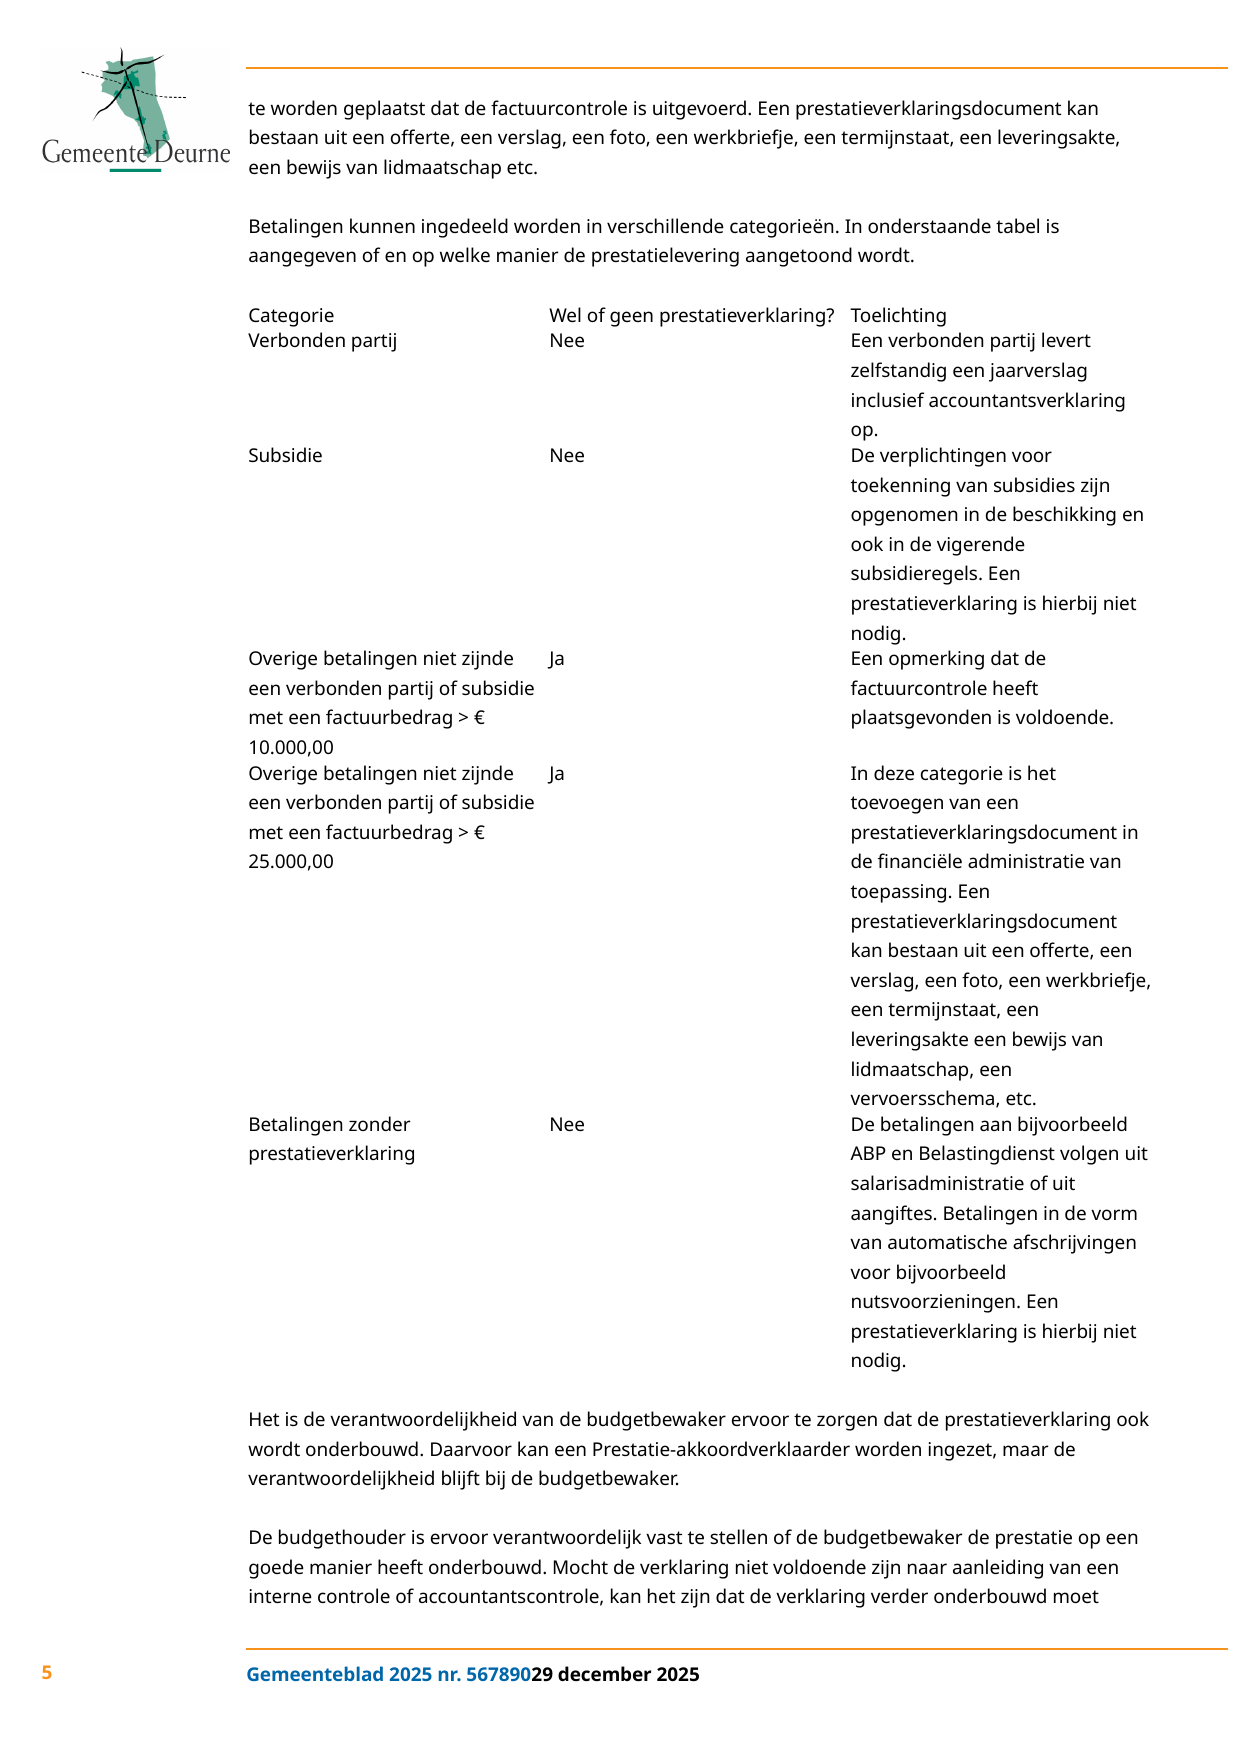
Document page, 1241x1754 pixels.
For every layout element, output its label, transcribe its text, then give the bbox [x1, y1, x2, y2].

table_cell Ja [549, 645, 850, 760]
table_cell Subsidie [248, 442, 549, 645]
table_cell Een opmerking dat de factuurcontrole heeft plaatsgevonden is voldoende. [850, 645, 1152, 760]
picture [41, 47, 231, 172]
table_cell Overige betalingen niet zijnde een verbonden partij of subsidie met een factuurbedrag > € 25.000,00 [248, 760, 549, 1111]
table_cell Betalingen zonder prestatieverklaring [248, 1111, 549, 1373]
table_cell Een verbonden partij levert zelfstandig een jaarverslag inclusief accountantsverklaring op. [850, 328, 1152, 442]
table_cell Ja [549, 760, 850, 1111]
text Het is de verantwoordelijkheid van de budgetbewaker ervoor te zorgen dat de prestatieverklaring ook wordt onderbouwd. Daarvoor kan een Prestatie-akkoordverklaarder worden ingezet, maar de verantwoordelijkheid blijft bij de budgetbewaker. [248, 1406, 1152, 1491]
table_cell In deze categorie is het toevoegen van een prestatieverklaringsdocument in de financiële administratie van toepassing. Een prestatieverklaringsdocument kan bestaan uit een offerte, een verslag, een foto, een werkbriefje, een termijnstaat, een leveringsakte een bewijs van lidmaatschap, een vervoersschema, etc. [850, 760, 1152, 1111]
table_cell De betalingen aan bijvoorbeeld ABP en Belastingdienst volgen uit salarisadministratie of uit aangiftes. Betalingen in de vorm van automatische afschrijvingen voor bijvoorbeeld nutsvoorzieningen. Een prestatieverklaring is hierbij niet nodig. [850, 1111, 1152, 1373]
table_header Categorie [248, 302, 549, 328]
table_cell Nee [549, 1111, 850, 1373]
table_header Wel of geen prestatieverklaring? [549, 302, 850, 328]
table_cell Verbonden partij [248, 328, 549, 442]
table_cell Nee [549, 328, 850, 442]
table_cell Nee [549, 442, 850, 645]
table_header Toelichting [850, 302, 1152, 328]
table_cell Overige betalingen niet zijnde een verbonden partij of subsidie met een factuurbedrag > € 10.000,00 [248, 645, 549, 760]
text te worden geplaatst dat de factuurcontrole is uitgevoerd. Een prestatieverklaringsdocument kan bestaan uit een offerte, een verslag, een foto, een werkbriefje, een termijnstaat, een leveringsakte, een bewijs van lidmaatschap etc. [248, 95, 1152, 180]
table_cell De verplichtingen voor toekenning van subsidies zijn opgenomen in de beschikking en ook in de vigerende subsidieregels. Een prestatieverklaring is hierbij niet nodig. [850, 442, 1152, 645]
text De budgethouder is ervoor verantwoordelijk vast te stellen of de budgetbewaker de prestatie op een goede manier heeft onderbouwd. Mocht de verklaring niet voldoende zijn naar aanleiding van een interne controle of accountantscontrole, kan het zijn dat de verklaring verder onderbouwd moet [248, 1524, 1152, 1609]
text Betalingen kunnen ingedeeld worden in verschillende categorieën. In onderstaande tabel is aangegeven of en op welke manier de prestatielevering aangetoond wordt. [248, 213, 1152, 268]
